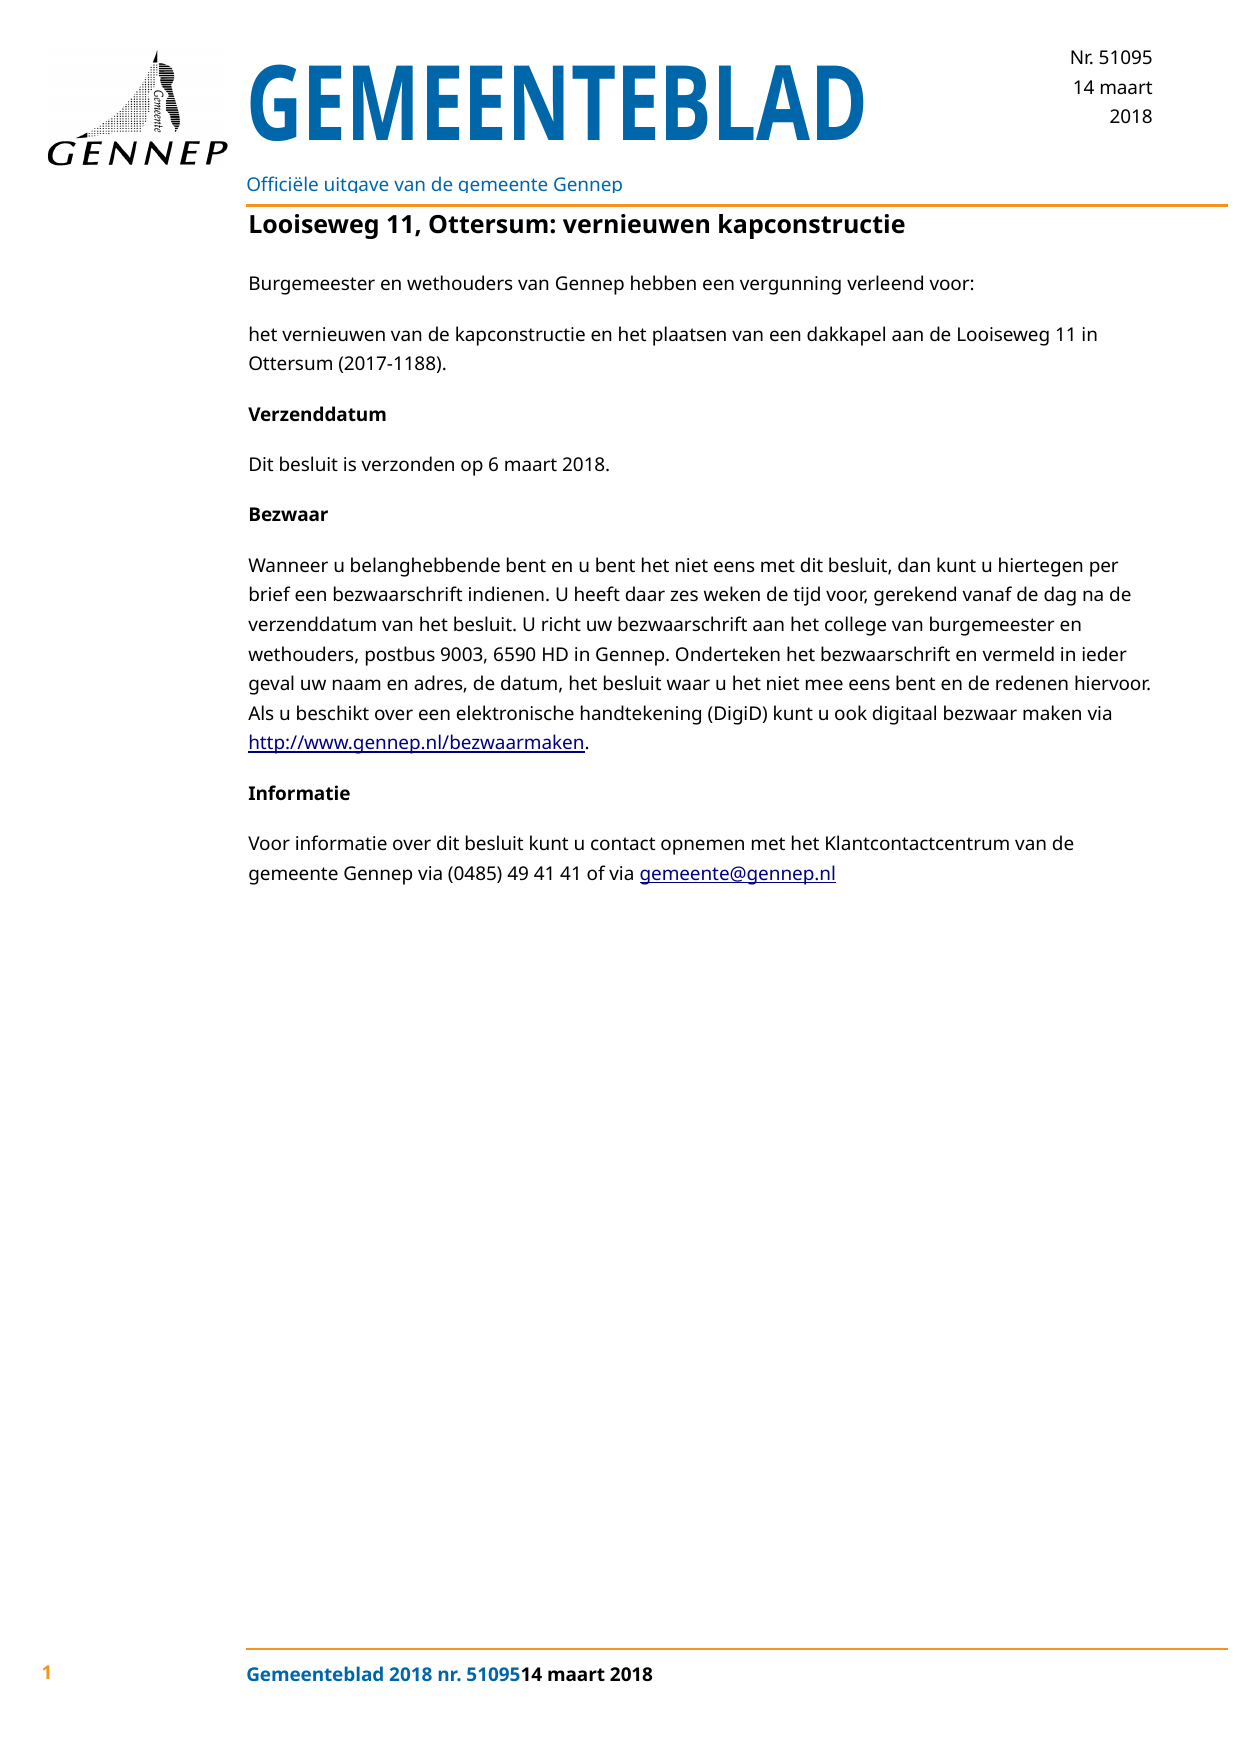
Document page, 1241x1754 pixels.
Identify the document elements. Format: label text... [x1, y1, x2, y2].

text Wanneer u belanghebbende bent en u bent het niet eens met dit besluit, dan kunt u hiertegen per brief een bezwaarschrift indienen. U heeft daar zes weken de tijd voor, gerekend vanaf de dag na de verzenddatum van het besluit. U richt uw bezwaarschrift aan het college van burgemeester en wethouders, postbus 9003, 6590 HD in Gennep. Onderteken het bezwaarschrift en vermeld in ieder geval uw naam en adres, de datum, het besluit waar u het niet mee eens bent en de redenen hiervoor. Als u beschikt over een elektronische handtekening (DigiD) kunt u ook digitaal bezwaar maken via http://www.gennep.nl/bezwaarmaken. [248, 552, 1152, 755]
text Verzenddatum [248, 401, 1152, 426]
text Informatie [248, 780, 1152, 806]
text Looiseweg 11, Ottersum: vernieuwen kapconstructie [248, 207, 1152, 241]
text Burgemeester en wethouders van Gennep hebben een vergunning verleend voor: [248, 270, 1152, 296]
text Bezwaar [248, 502, 1152, 527]
text het vernieuwen van de kapconstructie en het plaatsen van een dakkapel aan de Looiseweg 11 in Ottersum (2017-1188). [248, 321, 1152, 376]
picture [41, 47, 231, 172]
text Dit besluit is verzonden op 6 maart 2018. [248, 451, 1152, 477]
text Voor informatie over dit besluit kunt u contact opnemen met het Klantcontactcentrum van de gemeente Gennep via (0485) 49 41 41 of via gemeente@gennep.nl [248, 830, 1152, 886]
